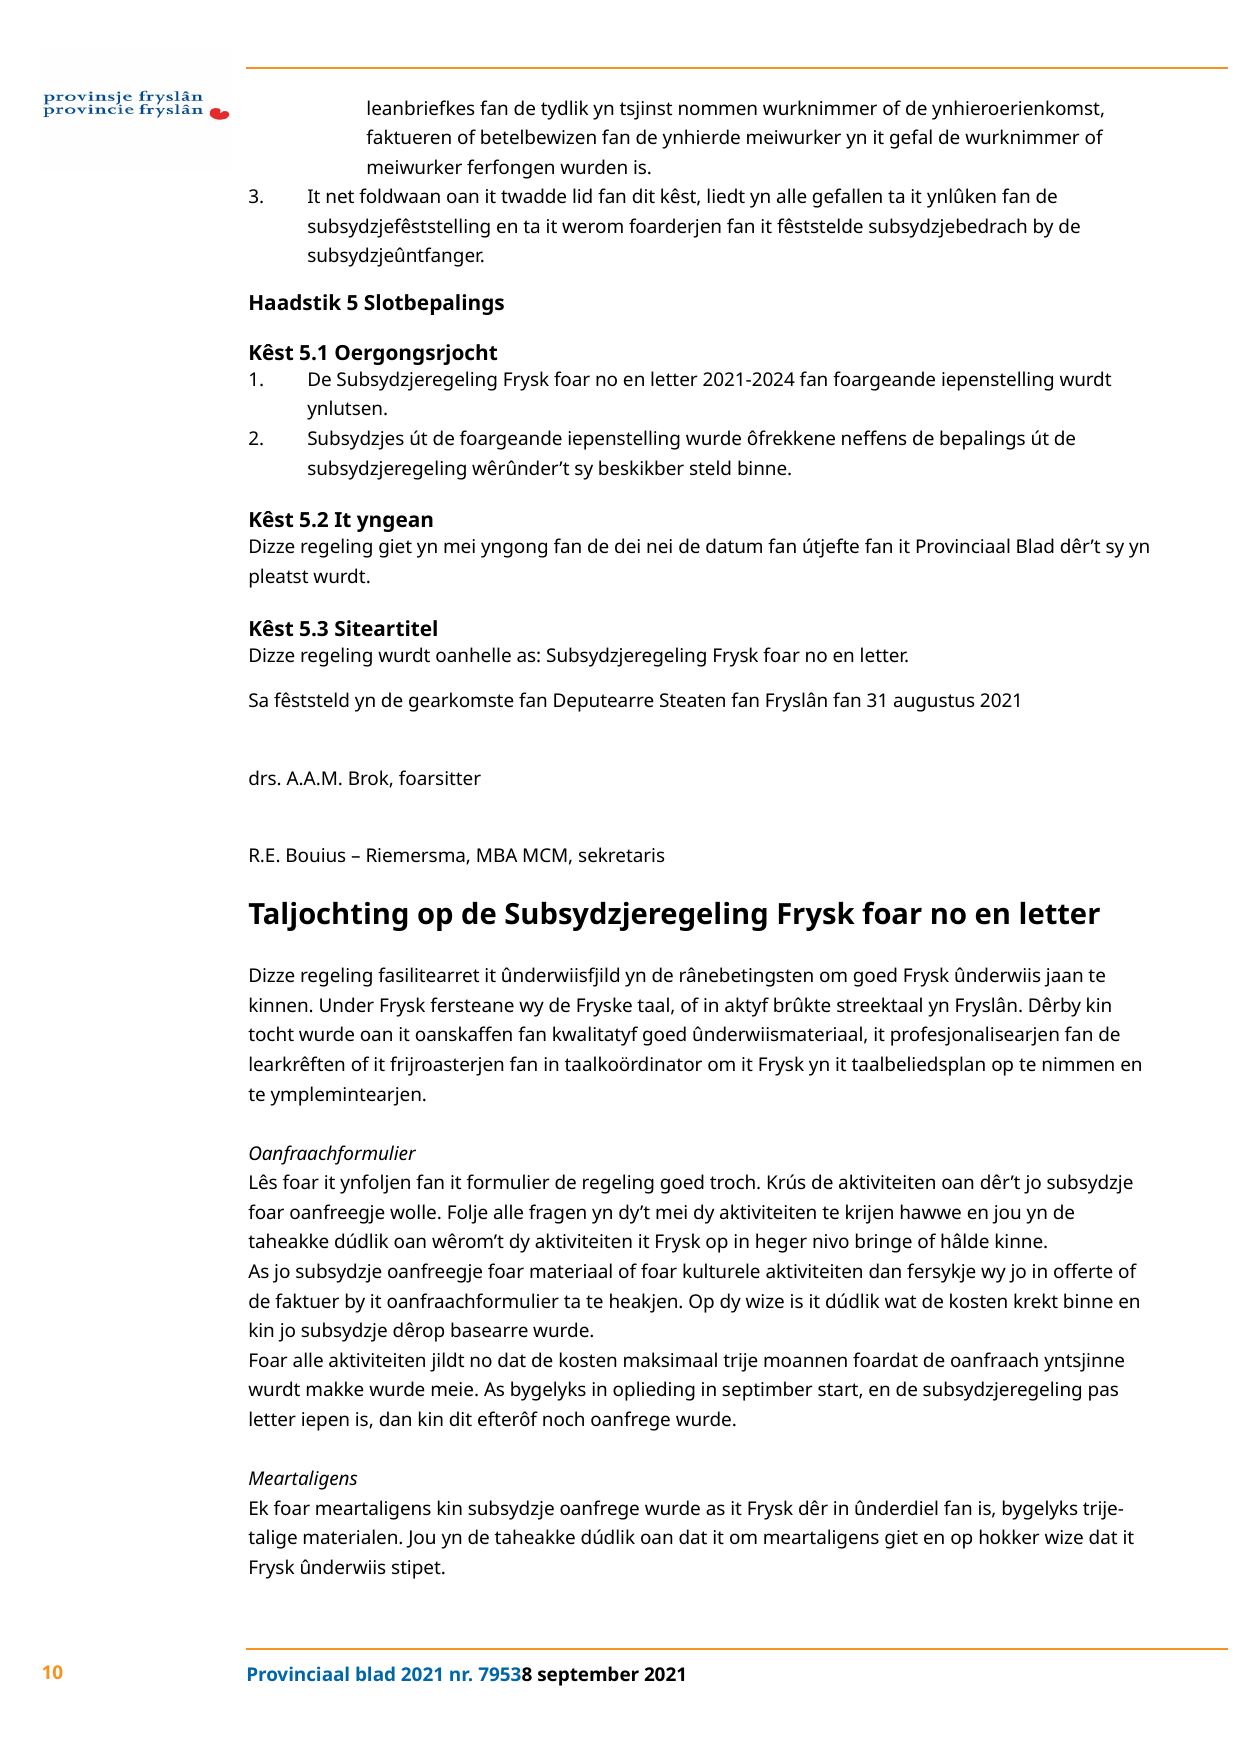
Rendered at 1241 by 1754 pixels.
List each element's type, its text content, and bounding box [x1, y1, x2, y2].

picture [41, 47, 231, 172]
text R.E. Bouius – Riemersma, MBA MCM, sekretaris [248, 842, 1152, 868]
list leanbriefkes fan de tydlik yn tsjinst nommen wurknimmer of de ynhieroerienkomst, faktueren of betelbewizen fan de ynhierde meiwurker yn it gefal de wurknimmer of meiwurker ferfongen wurden is. [307, 95, 1152, 180]
text Meartaligens [248, 1465, 1152, 1491]
list De Subsydzjeregeling Frysk foar no en letter 2021-2024 fan foargeande iepenstelling wurdt ynlutsen. [248, 366, 1152, 421]
text Taljochting op de Subsydzjeregeling Frysk foar no en letter [248, 893, 1152, 933]
text Kêst 5.2 It yngean [248, 505, 1152, 534]
text Sa fêststeld yn de gearkomste fan Deputearre Steaten fan Fryslân fan 31 augustus 2021 [248, 688, 1152, 713]
list It net foldwaan oan it twadde lid fan dit kêst, liedt yn alle gefallen ta it ynlûken fan de subsydzjefêststelling en ta it werom foarderjen fan it fêststelde subsydzjebedrach by de subsydzjeûntfanger. [248, 183, 1152, 268]
text Haadstik 5 Slotbepalings [248, 288, 1152, 317]
text Kêst 5.1 Oergongsrjocht [248, 338, 1152, 366]
text Oanfraachformulier [248, 1140, 1152, 1166]
text Dizze regeling giet yn mei yngong fan de dei nei de datum fan útjefte fan it Provinciaal Blad dêr’t sy yn pleatst wurdt. [248, 534, 1152, 589]
text Ek foar meartaligens kin subsydzje oanfrege wurde as it Frysk dêr in ûnderdiel fan is, bygelyks trije-talige materialen. Jou yn de taheakke dúdlik oan dat it om meartaligens giet en op hokker wize dat it Frysk ûnderwiis stipet. [248, 1495, 1152, 1580]
list Subsydzjes út de foargeande iepenstelling wurde ôfrekkene neffens de bepalings út de subsydzjeregeling wêrûnder’t sy beskikber steld binne. [248, 425, 1152, 481]
text Foar alle aktiviteiten jildt no dat de kosten maksimaal trije moannen foardat de oanfraach yntsjinne wurdt makke wurde meie. As bygelyks in oplieding in septimber start, en de subsydzjeregeling pas letter iepen is, dan kin dit efterôf noch oanfrege wurde. [248, 1347, 1152, 1432]
text Dizze regeling fasilitearret it ûnderwiisfjild yn de rânebetingsten om goed Frysk ûnderwiis jaan te kinnen. Under Frysk fersteane wy de Fryske taal, of in aktyf brûkte streektaal yn Fryslân. Dêrby kin tocht wurde oan it oanskaffen fan kwalitatyf goed ûnderwiismateriaal, it profesjonalisearjen fan de learkrêften of it frijroasterjen fan in taalkoördinator om it Frysk yn it taalbeliedsplan op te nimmen en te ymplemintearjen. [248, 962, 1152, 1106]
text As jo subsydzje oanfreegje foar materiaal of foar kulturele aktiviteiten dan fersykje wy jo in offerte of de faktuer by it oanfraachformulier ta te heakjen. Op dy wize is it dúdlik wat de kosten krekt binne en kin jo subsydzje dêrop basearre wurde. [248, 1258, 1152, 1343]
text Dizze regeling wurdt oanhelle as: Subsydzjeregeling Frysk foar no en letter. [248, 642, 1152, 668]
text drs. A.A.M. Brok, foarsitter [248, 765, 1152, 791]
text Kêst 5.3 Siteartitel [248, 614, 1152, 642]
text Lês foar it ynfoljen fan it formulier de regeling goed troch. Krús de aktiviteiten oan dêr’t jo subsydzje foar oanfreegje wolle. Folje alle fragen yn dy’t mei dy aktiviteiten te krijen hawwe en jou yn de taheakke dúdlik oan wêrom’t dy aktiviteiten it Frysk op in heger nivo bringe of hâlde kinne. [248, 1169, 1152, 1254]
